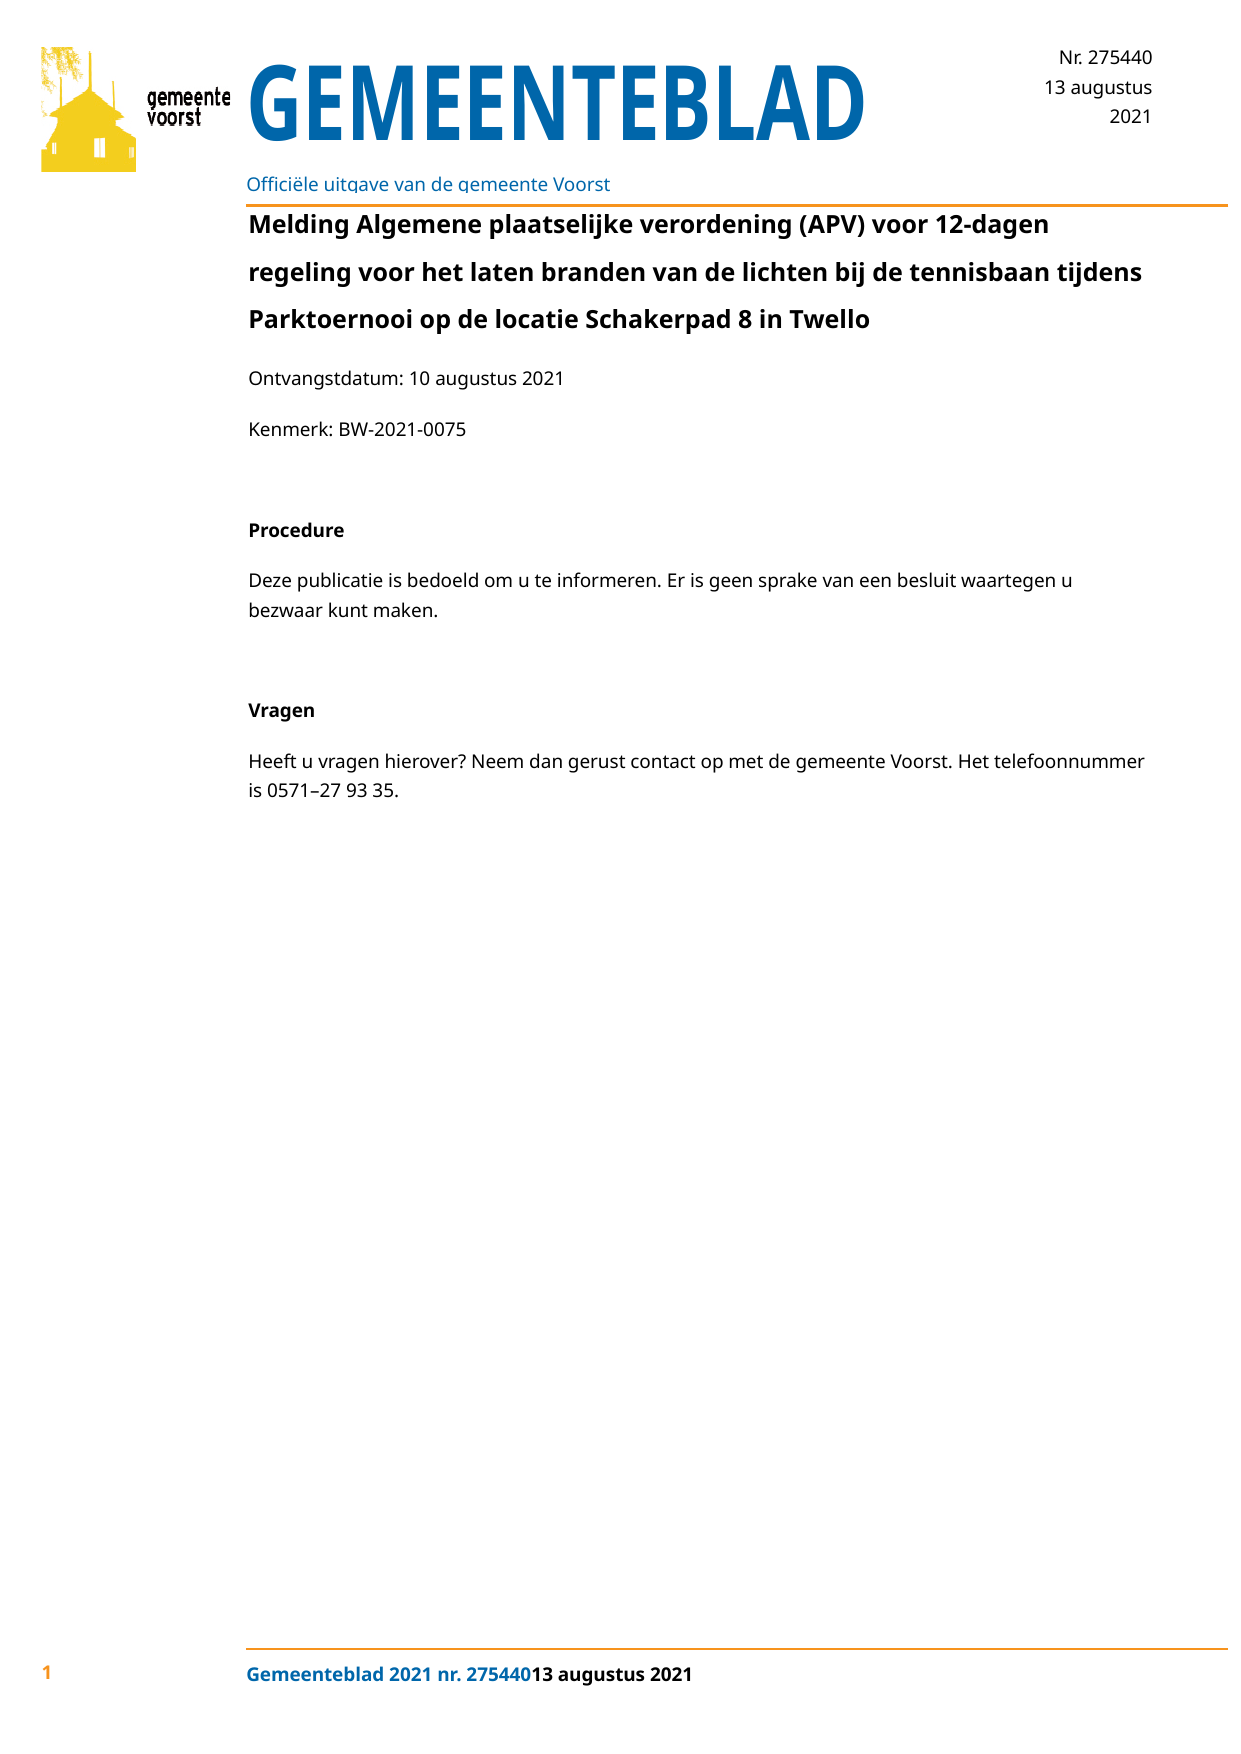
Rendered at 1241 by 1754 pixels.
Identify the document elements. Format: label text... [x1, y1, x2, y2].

text Ontvangstdatum: 10 augustus 2021 [248, 366, 1152, 391]
text Kenmerk: BW-2021-0075 [248, 416, 1152, 442]
text Melding Algemene plaatselijke verordening (APV) voor 12-dagen regeling voor het laten branden van de lichten bij de tennisbaan tijdens Parktoernooi op de locatie Schakerpad 8 in Twello [248, 207, 1152, 336]
text Deze publicatie is bedoeld om u te informeren. Er is geen sprake van een besluit waartegen u bezwaar kunt maken. [248, 567, 1152, 622]
picture [41, 47, 231, 172]
text Procedure [248, 517, 1152, 542]
text Vragen [248, 698, 1152, 723]
text Heeft u vragen hierover? Neem dan gerust contact op met de gemeente Voorst. Het telefoonnummer is 0571–27 93 35. [248, 748, 1152, 803]
